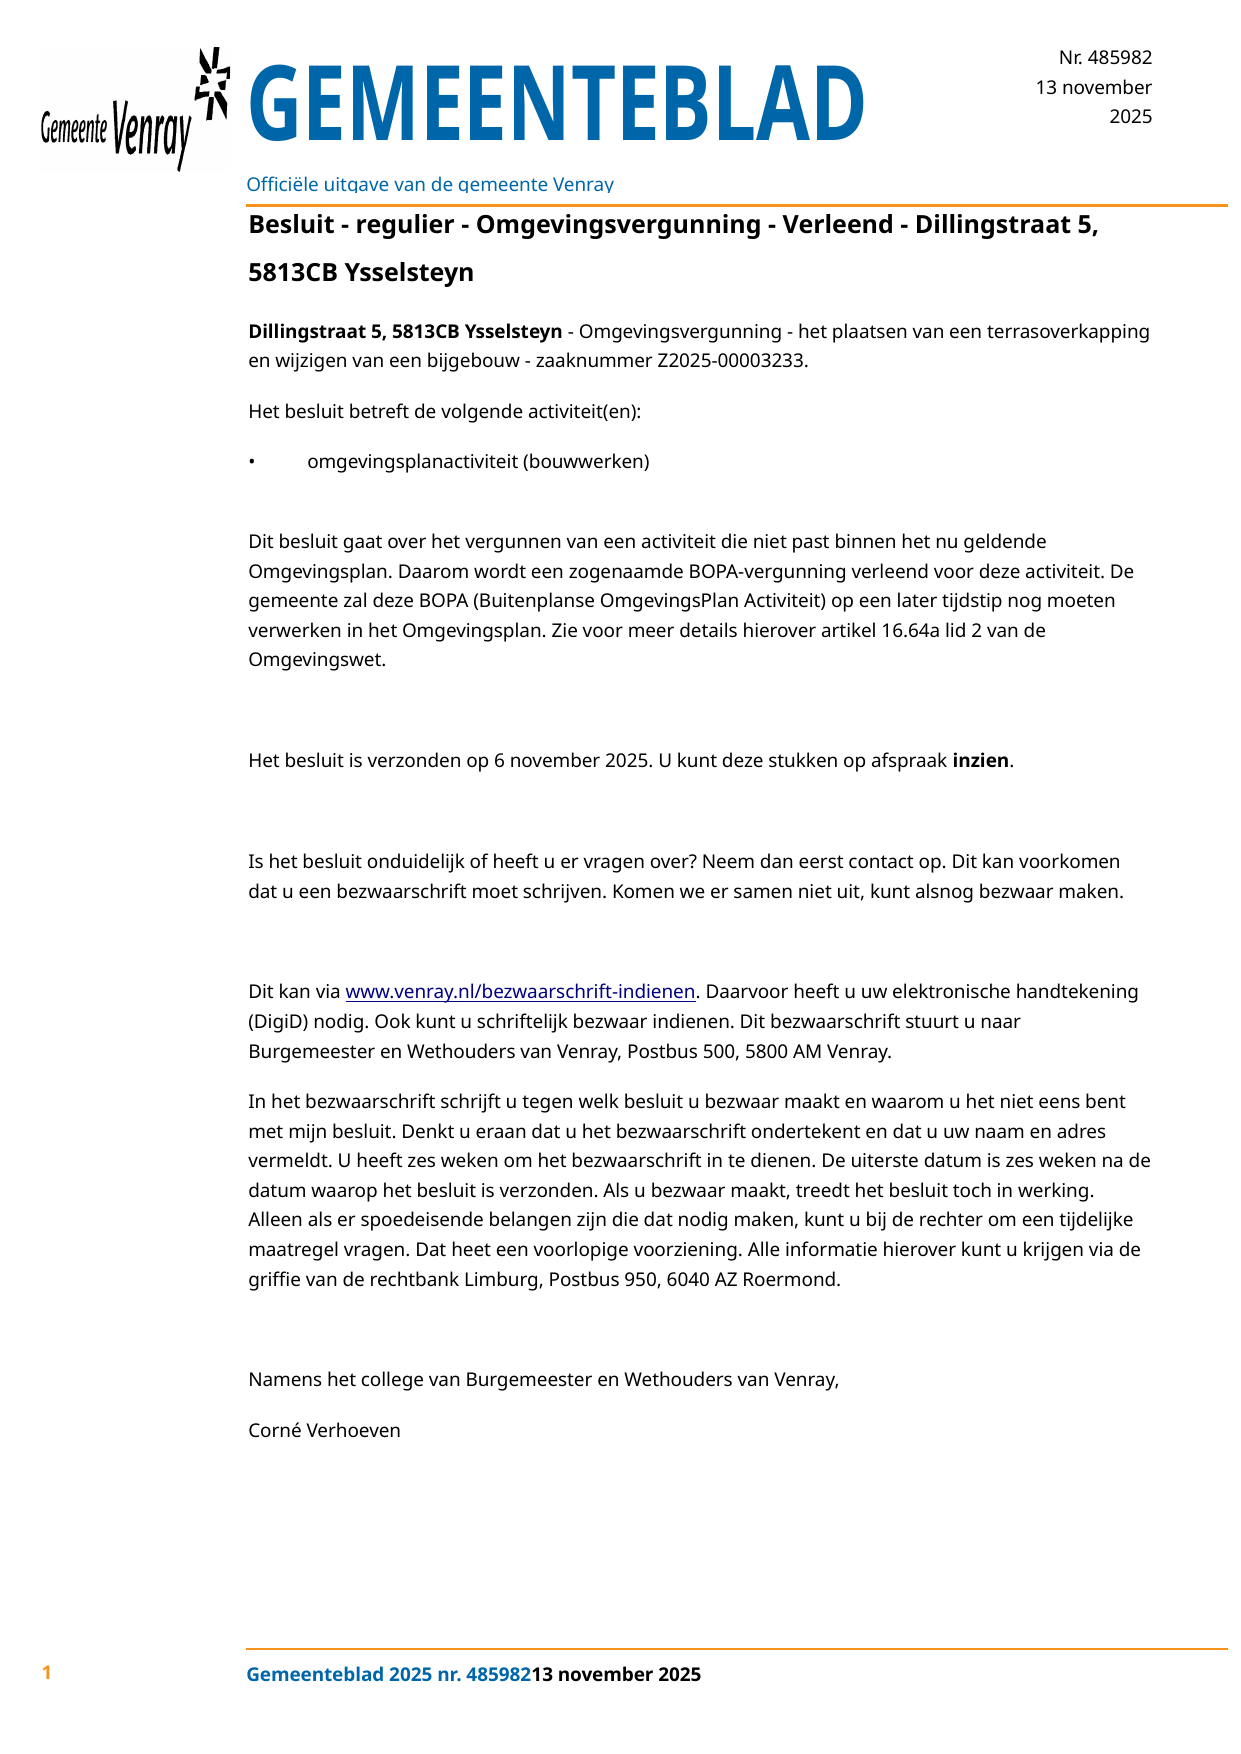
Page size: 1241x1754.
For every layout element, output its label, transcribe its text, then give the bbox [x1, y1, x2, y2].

text Dit kan via www.venray.nl/bezwaarschrift-indienen. Daarvoor heeft u uw elektronische handtekening (DigiD) nodig. Ook kunt u schriftelijk bezwaar indienen. Dit bezwaarschrift stuurt u naar Burgemeester en Wethouders van Venray, Postbus 500, 5800 AM Venray. [248, 979, 1152, 1064]
text In het bezwaarschrift schrijft u tegen welk besluit u bezwaar maakt en waarom u het niet eens bent met mijn besluit. Denkt u eraan dat u het bezwaarschrift ondertekent en dat u uw naam en adres vermeldt. U heeft zes weken om het bezwaarschrift in te dienen. De uiterste datum is zes weken na de datum waarop het besluit is verzonden. Als u bezwaar maakt, treedt het besluit toch in werking. Alleen als er spoedeisende belangen zijn die dat nodig maken, kunt u bij de rechter om een tijdelijke maatregel vragen. Dat heet een voorlopige voorziening. Alle informatie hierover kunt u krijgen via de griffie van de rechtbank Limburg, Postbus 950, 6040 AZ Roermond. [248, 1088, 1152, 1292]
text Dit besluit gaat over het vergunnen van een activiteit die niet past binnen het nu geldende Omgevingsplan. Daarom wordt een zogenaamde BOPA-vergunning verleend voor deze activiteit. De gemeente zal deze BOPA (Buitenplanse OmgevingsPlan Activiteit) op een later tijdstip nog moeten verwerken in het Omgevingsplan. Zie voor meer details hierover artikel 16.64a lid 2 van de Omgevingswet. [248, 528, 1152, 672]
text Namens het college van Burgemeester en Wethouders van Venray, [248, 1367, 1152, 1392]
text Dillingstraat 5, 5813CB Ysselsteyn - Omgevingsvergunning - het plaatsen van een terrasoverkapping en wijzigen van een bijgebouw - zaaknummer Z2025-00003233. [248, 318, 1152, 373]
text Het besluit betreft de volgende activiteit(en): [248, 398, 1152, 424]
picture [41, 47, 231, 172]
text Corné Verhoeven [248, 1417, 1152, 1443]
text Het besluit is verzonden op 6 november 2025. U kunt deze stukken op afspraak inzien. [248, 747, 1152, 773]
text Besluit - regulier - Omgevingsvergunning - Verleend - Dillingstraat 5, 5813CB Ysselsteyn [248, 207, 1152, 288]
text Is het besluit onduidelijk of heeft u er vragen over? Neem dan eerst contact op. Dit kan voorkomen dat u een bezwaarschrift moet schrijven. Komen we er samen niet uit, kunt alsnog bezwaar maken. [248, 848, 1152, 904]
list omgevingsplanactiviteit (bouwwerken) [248, 448, 1152, 474]
